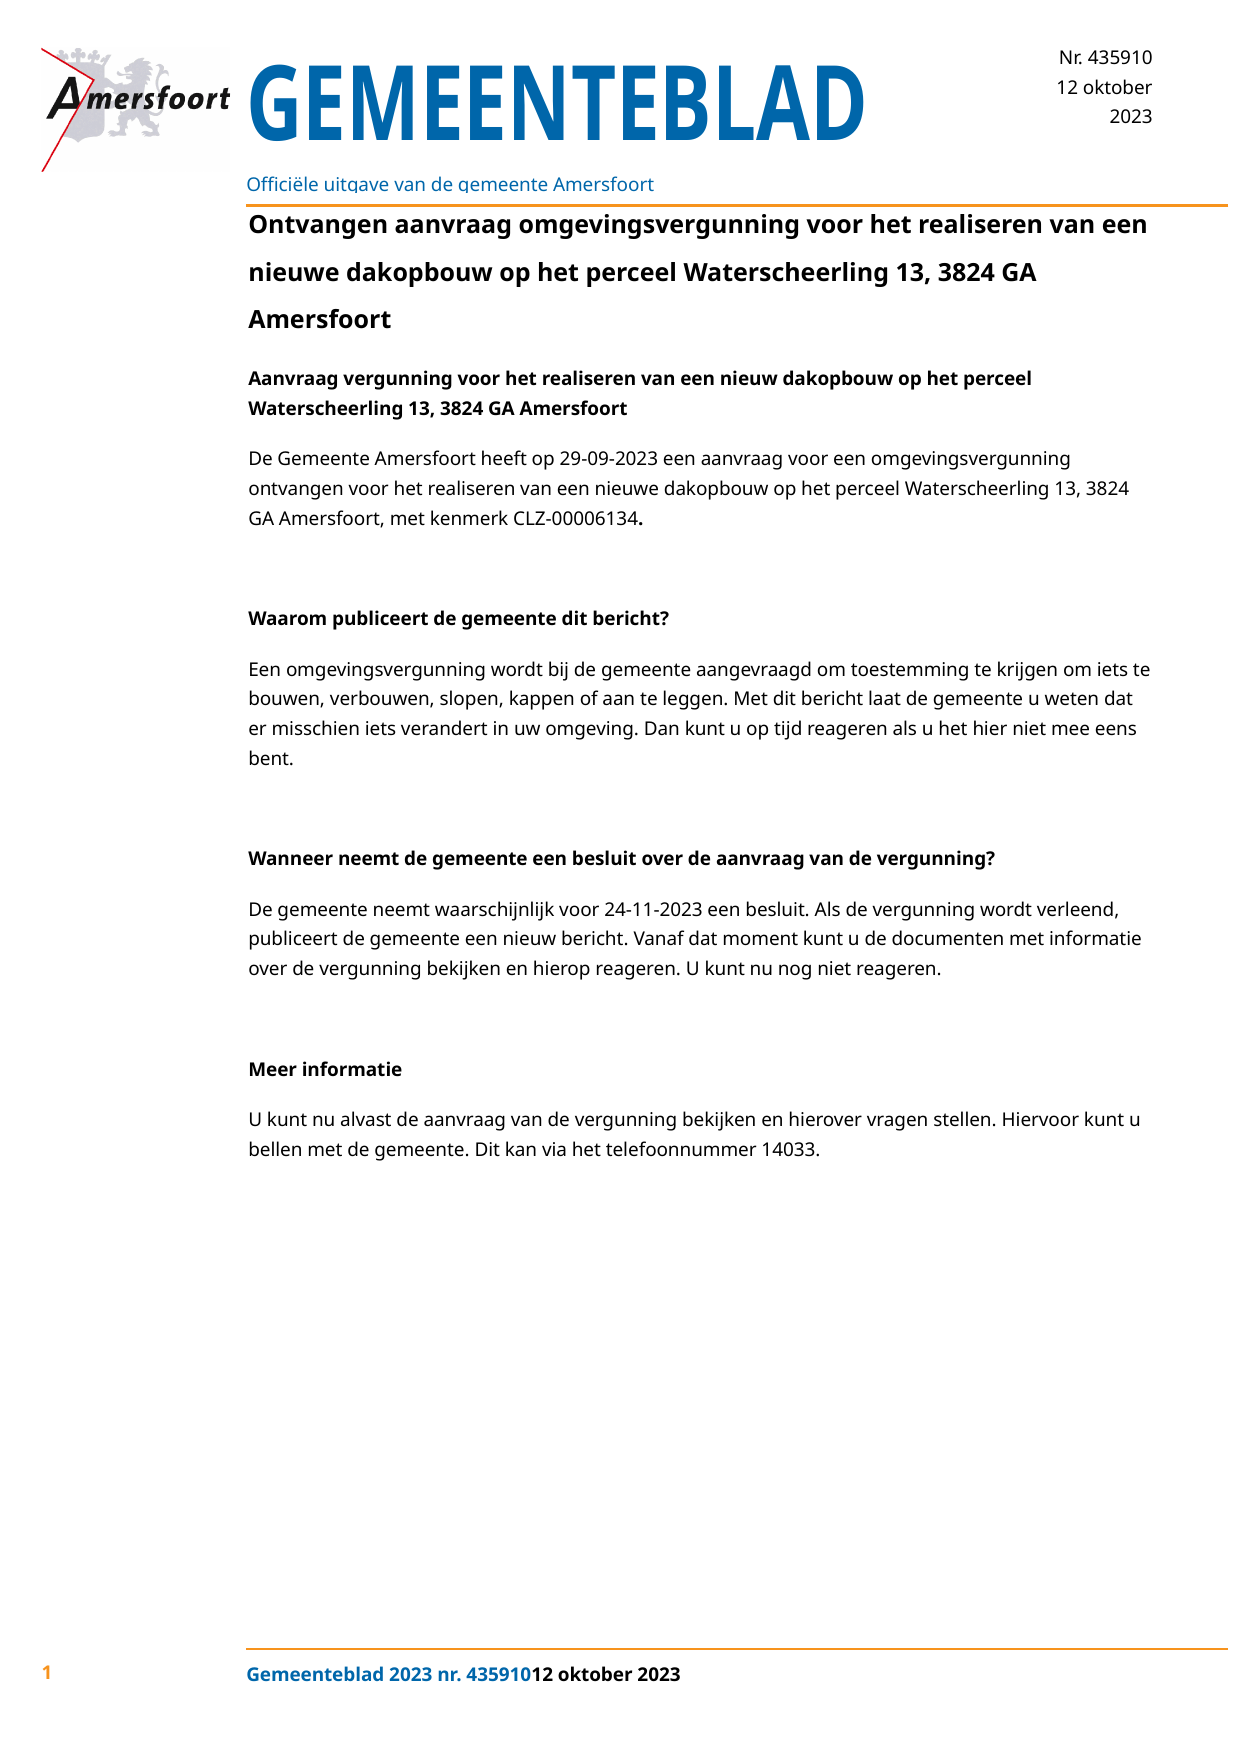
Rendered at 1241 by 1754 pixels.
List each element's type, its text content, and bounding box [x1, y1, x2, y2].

text Wanneer neemt de gemeente een besluit over de aanvraag van de vergunning? [248, 846, 1152, 871]
text Waarom publiceert de gemeente dit bericht? [248, 606, 1152, 631]
text Aanvraag vergunning voor het realiseren van een nieuw dakopbouw op het perceel Waterscheerling 13, 3824 GA Amersfoort [248, 366, 1152, 421]
text De gemeente neemt waarschijnlijk voor 24-11-2023 een besluit. Als de vergunning wordt verleend, publiceert de gemeente een nieuw bericht. Vanaf dat moment kunt u de documenten met informatie over de vergunning bekijken en hierop reageren. U kunt nu nog niet reageren. [248, 896, 1152, 981]
picture [41, 47, 231, 172]
text U kunt nu alvast de aanvraag van de vergunning bekijken en hierover vragen stellen. Hiervoor kunt u bellen met de gemeente. Dit kan via het telefoonnummer 14033. [248, 1106, 1152, 1162]
text De Gemeente Amersfoort heeft op 29-09-2023 een aanvraag voor een omgevingsvergunning ontvangen voor het realiseren van een nieuwe dakopbouw op het perceel Waterscheerling 13, 3824 GA Amersfoort, met kenmerk CLZ-00006134. [248, 446, 1152, 530]
text Meer informatie [248, 1056, 1152, 1082]
text Ontvangen aanvraag omgevingsvergunning voor het realiseren van een nieuwe dakopbouw op het perceel Waterscheerling 13, 3824 GA Amersfoort [248, 207, 1152, 336]
text Een omgevingsvergunning wordt bij de gemeente aangevraagd om toestemming te krijgen om iets te bouwen, verbouwen, slopen, kappen of aan te leggen. Met dit bericht laat de gemeente u weten dat er misschien iets verandert in uw omgeving. Dan kunt u op tijd reageren als u het hier niet mee eens bent. [248, 656, 1152, 770]
